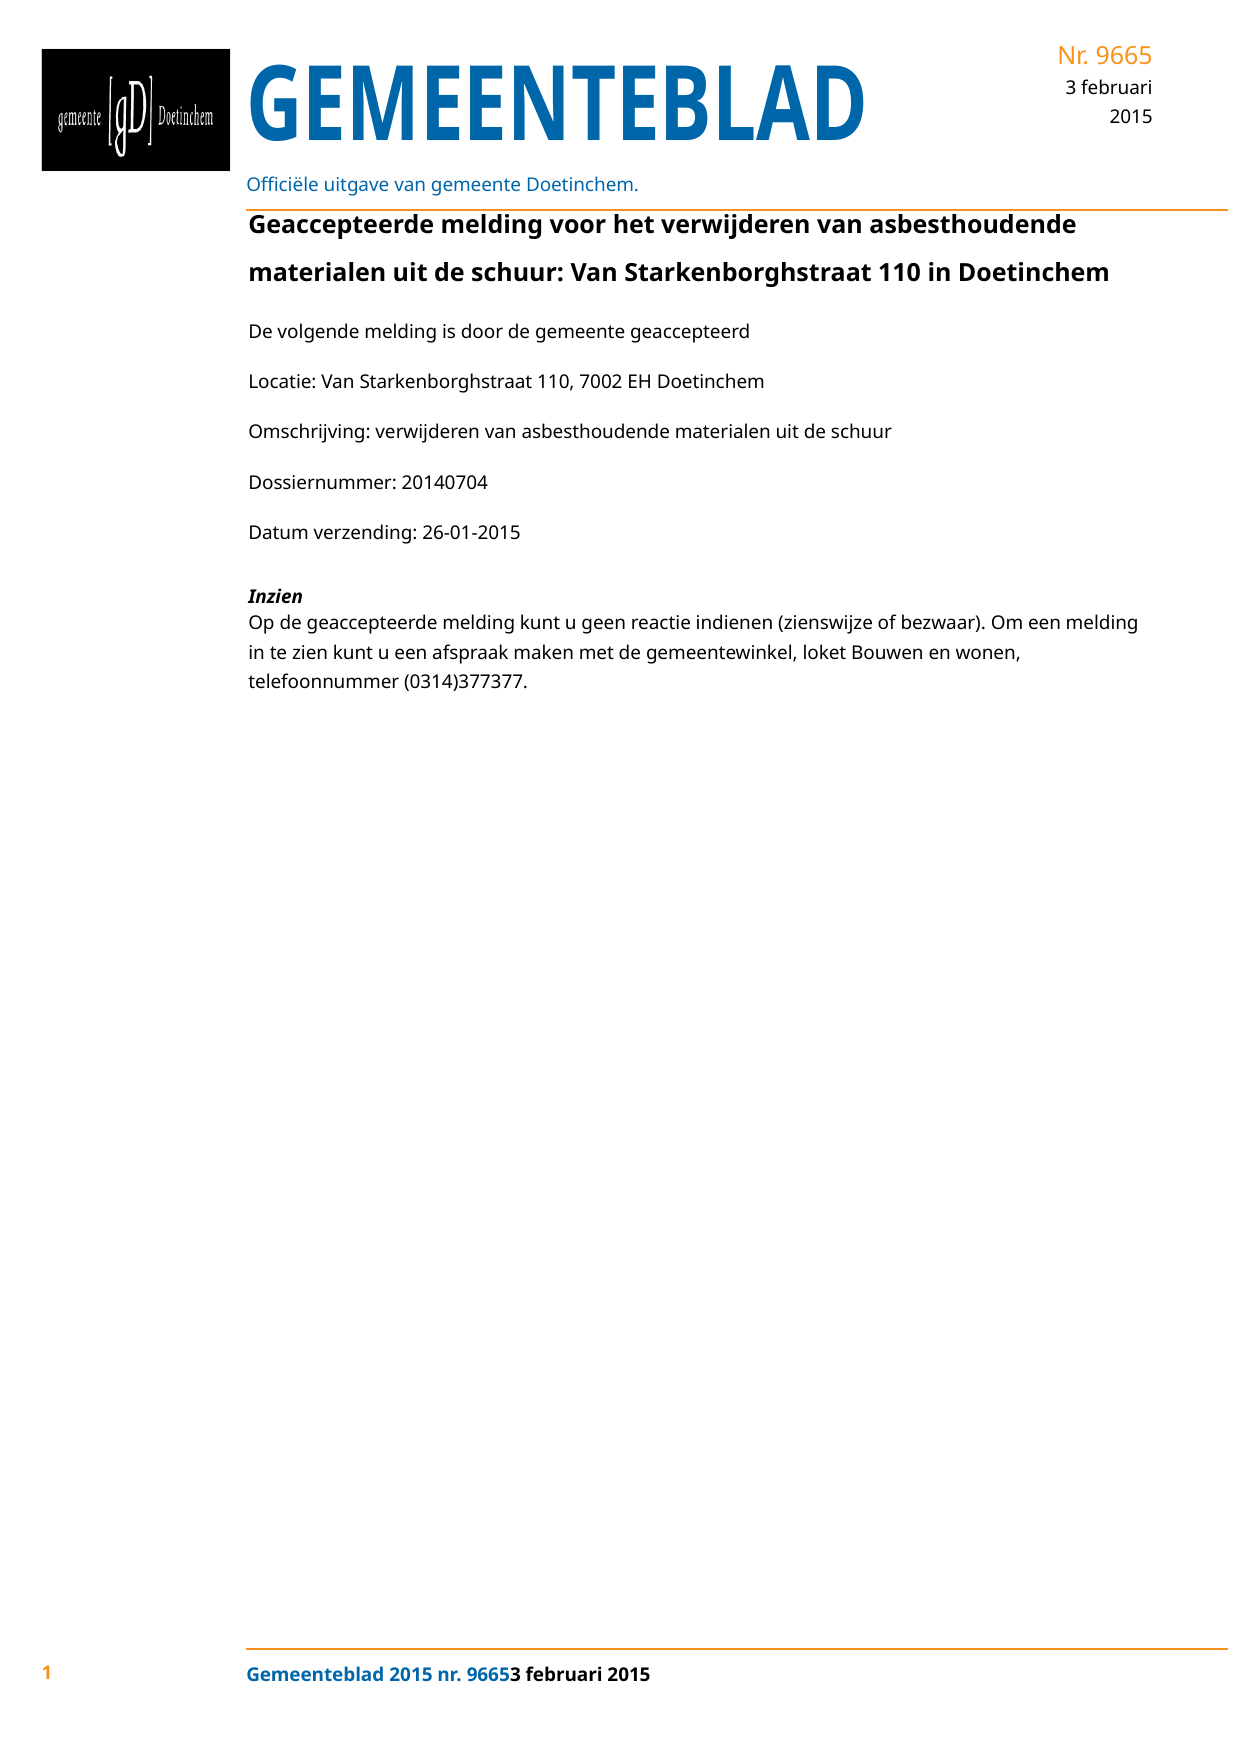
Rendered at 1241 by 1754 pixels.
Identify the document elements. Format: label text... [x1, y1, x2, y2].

picture [41, 47, 231, 172]
text Locatie: Van Starkenborghstraat 110, 7002 EH Doetinchem [248, 368, 1152, 394]
text Datum verzending: 26-01-2015 [248, 519, 1152, 545]
text Op de geaccepteerde melding kunt u geen reactie indienen (zienswijze of bezwaar). Om een melding in te zien kunt u een afspraak maken met de gemeentewinkel, loket Bouwen en wonen, telefoonnummer (0314)377377. [248, 609, 1152, 694]
text Inzien [248, 583, 1152, 609]
text Dossiernummer: 20140704 [248, 469, 1152, 495]
text De volgende melding is door de gemeente geaccepteerd [248, 318, 1152, 344]
text Geaccepteerde melding voor het verwijderen van asbesthoudende materialen uit de schuur: Van Starkenborghstraat 110 in Doetinchem [248, 211, 1152, 288]
text Omschrijving: verwijderen van asbesthoudende materialen uit de schuur [248, 419, 1152, 444]
